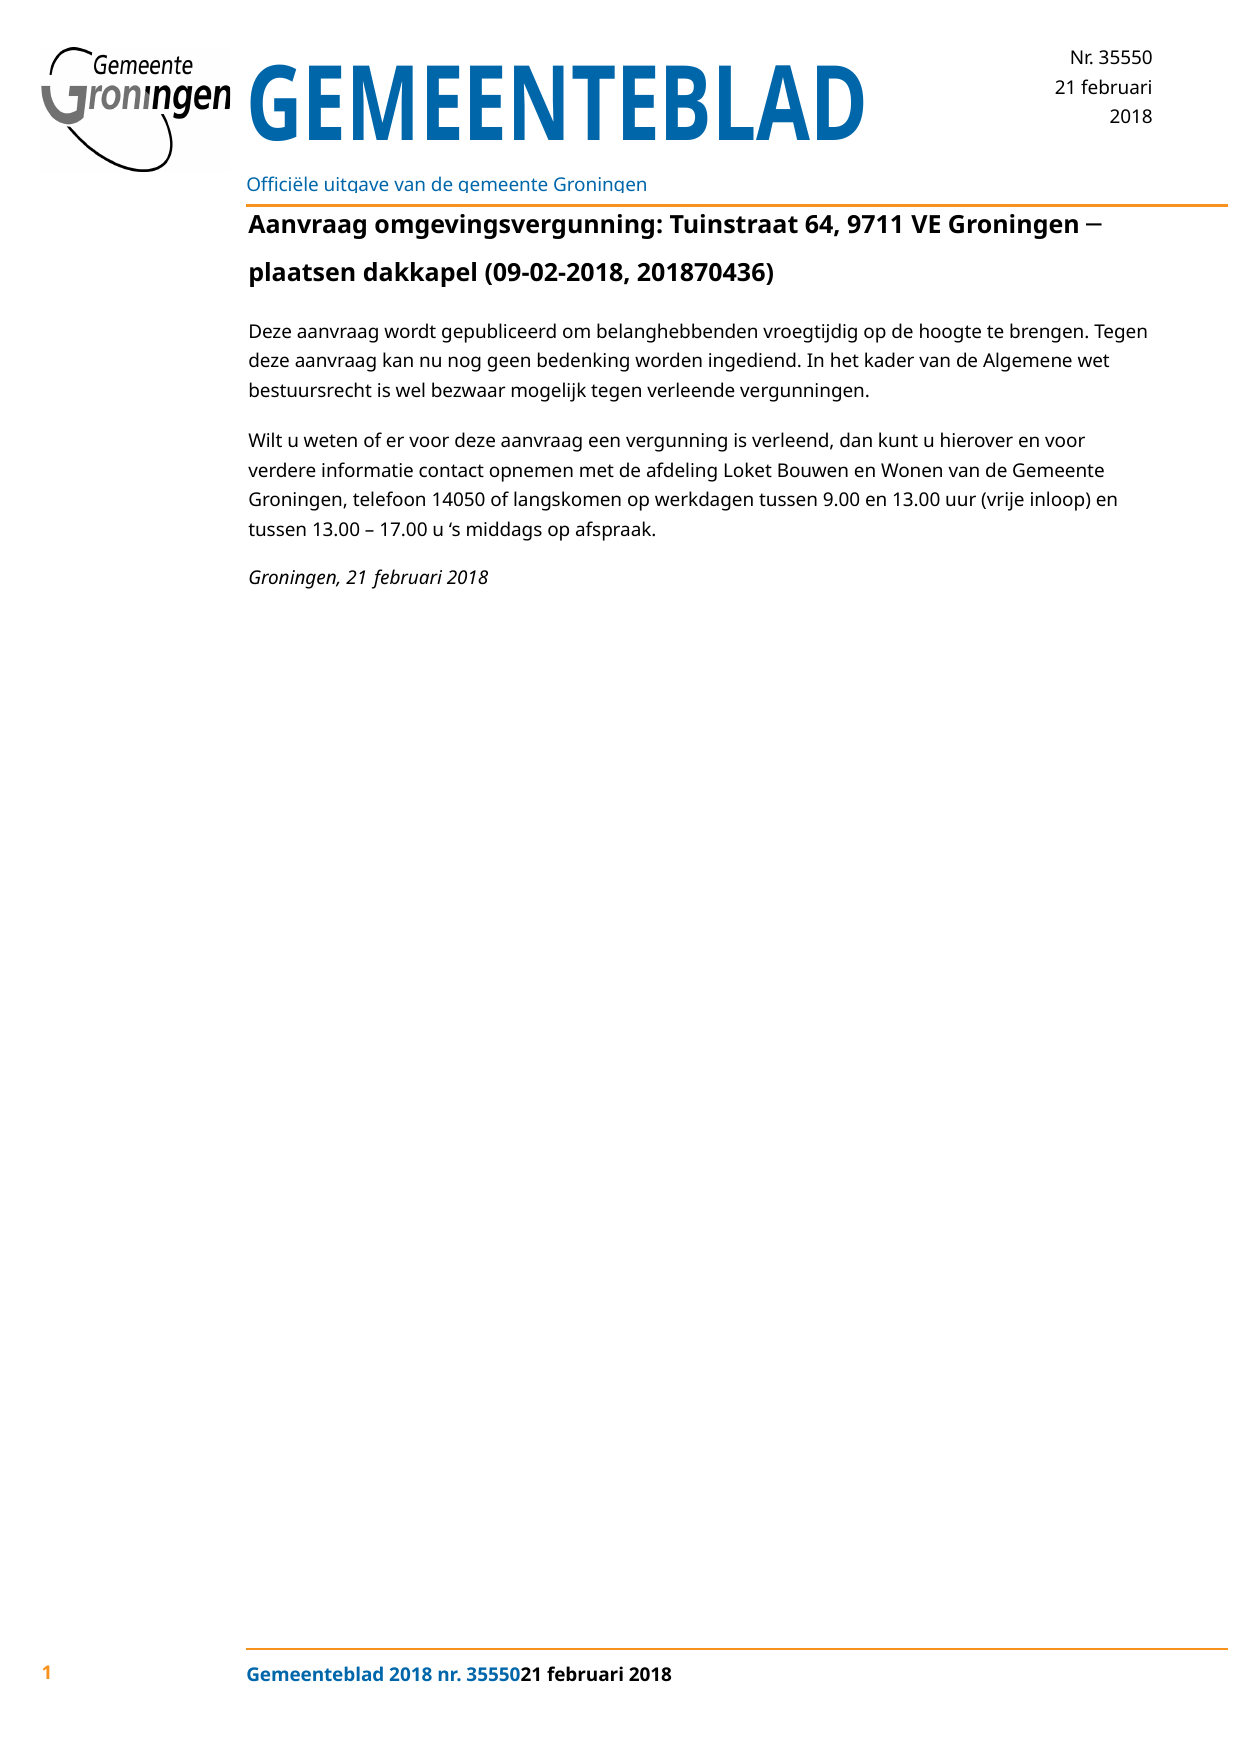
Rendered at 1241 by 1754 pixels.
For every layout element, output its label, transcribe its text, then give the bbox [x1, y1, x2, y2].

picture [41, 47, 231, 172]
text Wilt u weten of er voor deze aanvraag een vergunning is verleend, dan kunt u hierover en voor verdere informatie contact opnemen met de afdeling Loket Bouwen en Wonen van de Gemeente Groningen, telefoon 14050 of langskomen op werkdagen tussen 9.00 en 13.00 uur (vrije inloop) en tussen 13.00 – 17.00 u ‘s middags op afspraak. [248, 427, 1152, 542]
text Groningen, 21 februari 2018 [248, 564, 1152, 590]
text Aanvraag omgevingsvergunning: Tuinstraat 64, 9711 VE Groningen ─ plaatsen dakkapel (09-02-2018, 201870436) [248, 207, 1152, 288]
text Deze aanvraag wordt gepubliceerd om belanghebbenden vroegtijdig op de hoogte te brengen. Tegen deze aanvraag kan nu nog geen bedenking worden ingediend. In het kader van de Algemene wet bestuursrecht is wel bezwaar mogelijk tegen verleende vergunningen. [248, 318, 1152, 403]
